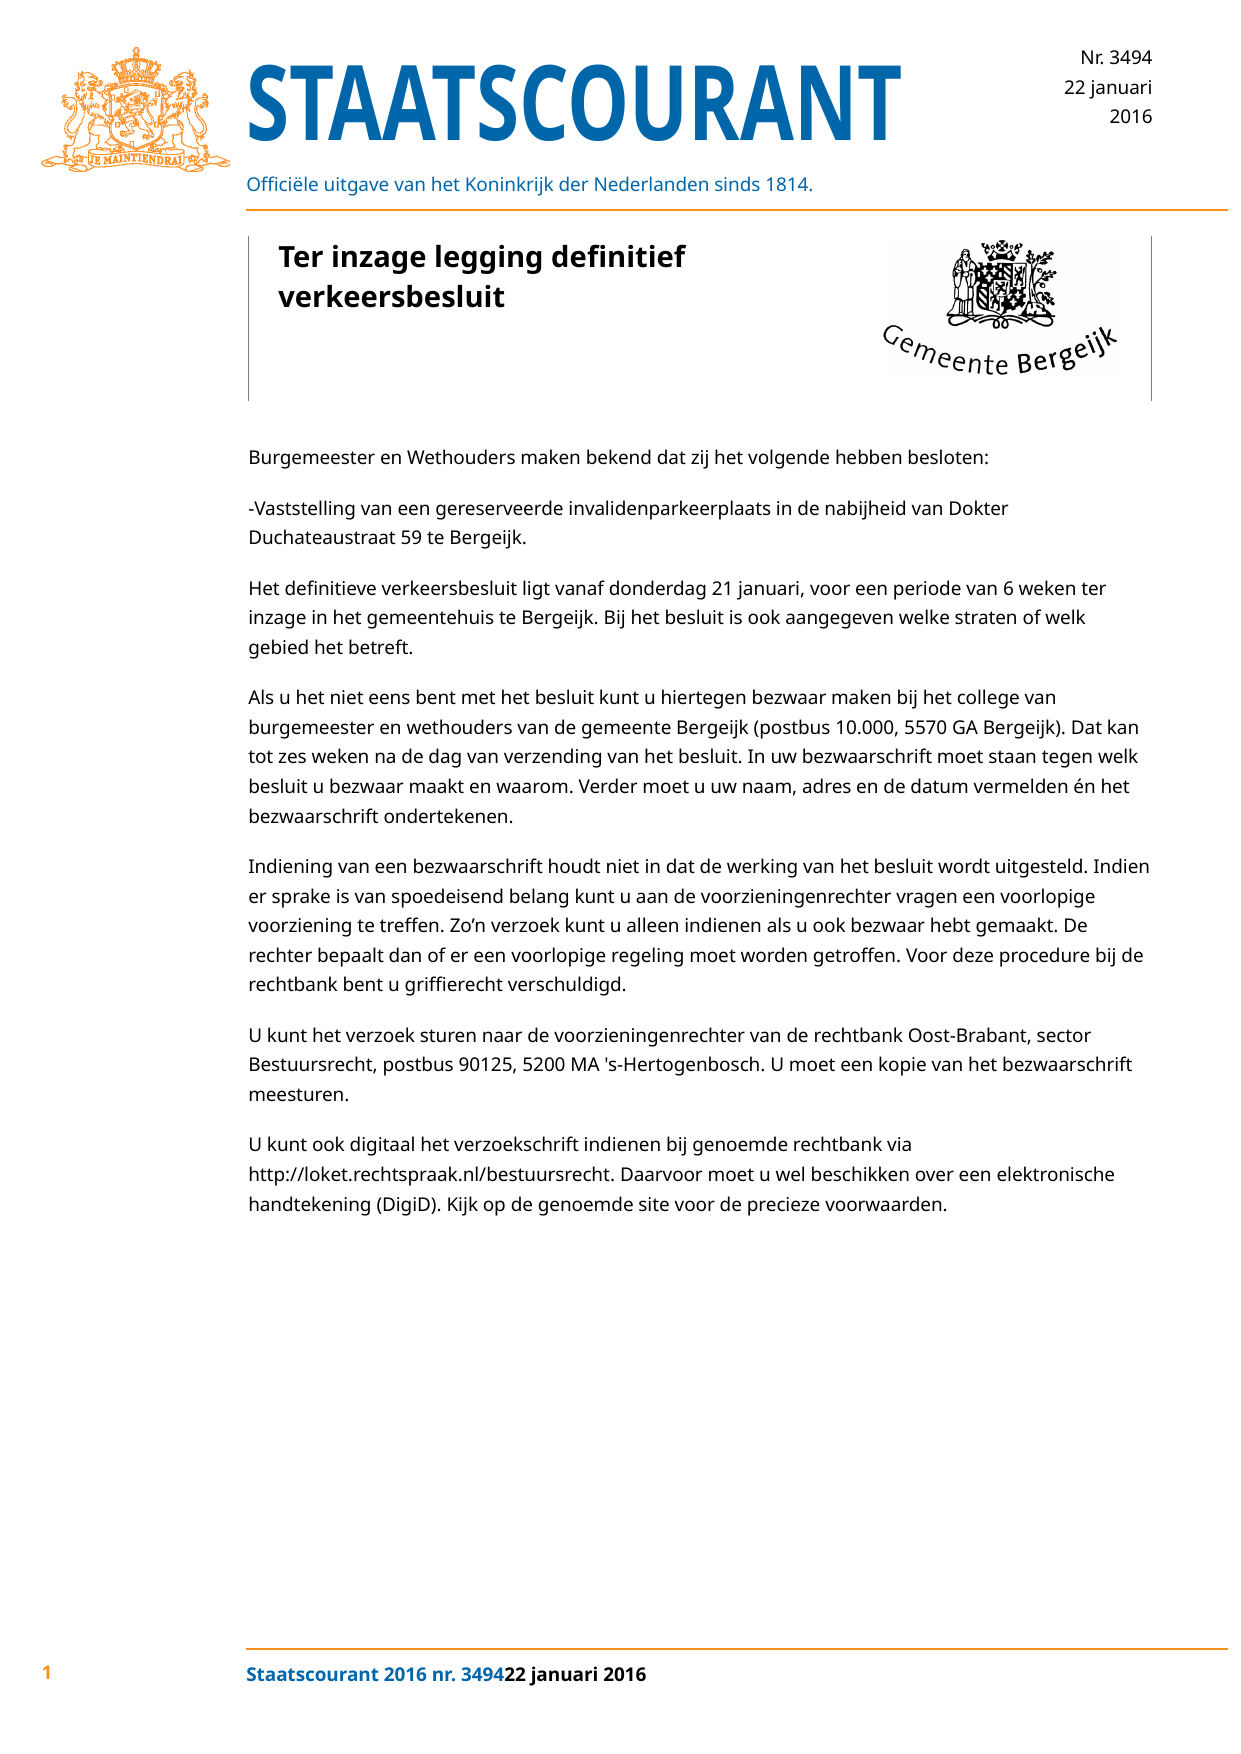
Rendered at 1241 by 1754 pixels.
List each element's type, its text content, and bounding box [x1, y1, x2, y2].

text U kunt ook digitaal het verzoekschrift indienen bij genoemde rechtbank via http://loket.rechtspraak.nl/bestuursrecht. Daarvoor moet u wel beschikken over een elektronische handtekening (DigiD). Kijk op de genoemde site voor de precieze voorwaarden. [248, 1132, 1152, 1216]
text Als u het niet eens bent met het besluit kunt u hiertegen bezwaar maken bij het college van burgemeester en wethouders van de gemeente Bergeijk (postbus 10.000, 5570 GA Bergeijk). Dat kan tot zes weken na de dag van verzending van het besluit. In uw bezwaarschrift moet staan tegen welk besluit u bezwaar maakt en waarom. Verder moet u uw naam, adres en de datum vermelden én het bezwaarschrift ondertekenen. [248, 684, 1152, 828]
text Indiening van een bezwaarschrift houdt niet in dat de werking van het besluit wordt uitgesteld. Indien er sprake is van spoedeisend belang kunt u aan de voorzieningenrechter vragen een voorlopige voorziening te treffen. Zo’n verzoek kunt u alleen indienen als u ook bezwaar hebt gemaakt. De rechter bepaalt dan of er een voorlopige regeling moet worden getroffen. Voor deze procedure bij de rechtbank bent u griffierecht verschuldigd. [248, 853, 1152, 997]
text -Vaststelling van een gereserveerde invalidenparkeerplaats in de nabijheid van Dokter Duchateaustraat 59 te Bergeijk. [248, 495, 1152, 550]
picture [882, 236, 1119, 376]
picture [41, 47, 231, 172]
text U kunt het verzoek sturen naar de voorzieningenrechter van de rechtbank Oost-Brabant, sector Bestuursrecht, postbus 90125, 5200 MA 's-Hertogenbosch. U moet een kopie van het bezwaarschrift meesturen. [248, 1022, 1152, 1107]
text Burgemeester en Wethouders maken bekend dat zij het volgende hebben besloten: [248, 444, 1152, 470]
text Het definitieve verkeersbesluit ligt vanaf donderdag 21 januari, voor een periode van 6 weken ter inzage in het gemeentehuis te Bergeijk. Bij het besluit is ook aangegeven welke straten of welk gebied het betreft. [248, 575, 1152, 660]
table_header [850, 236, 1151, 401]
table_header Ter inzage legging definitief verkeersbesluit [249, 236, 850, 401]
